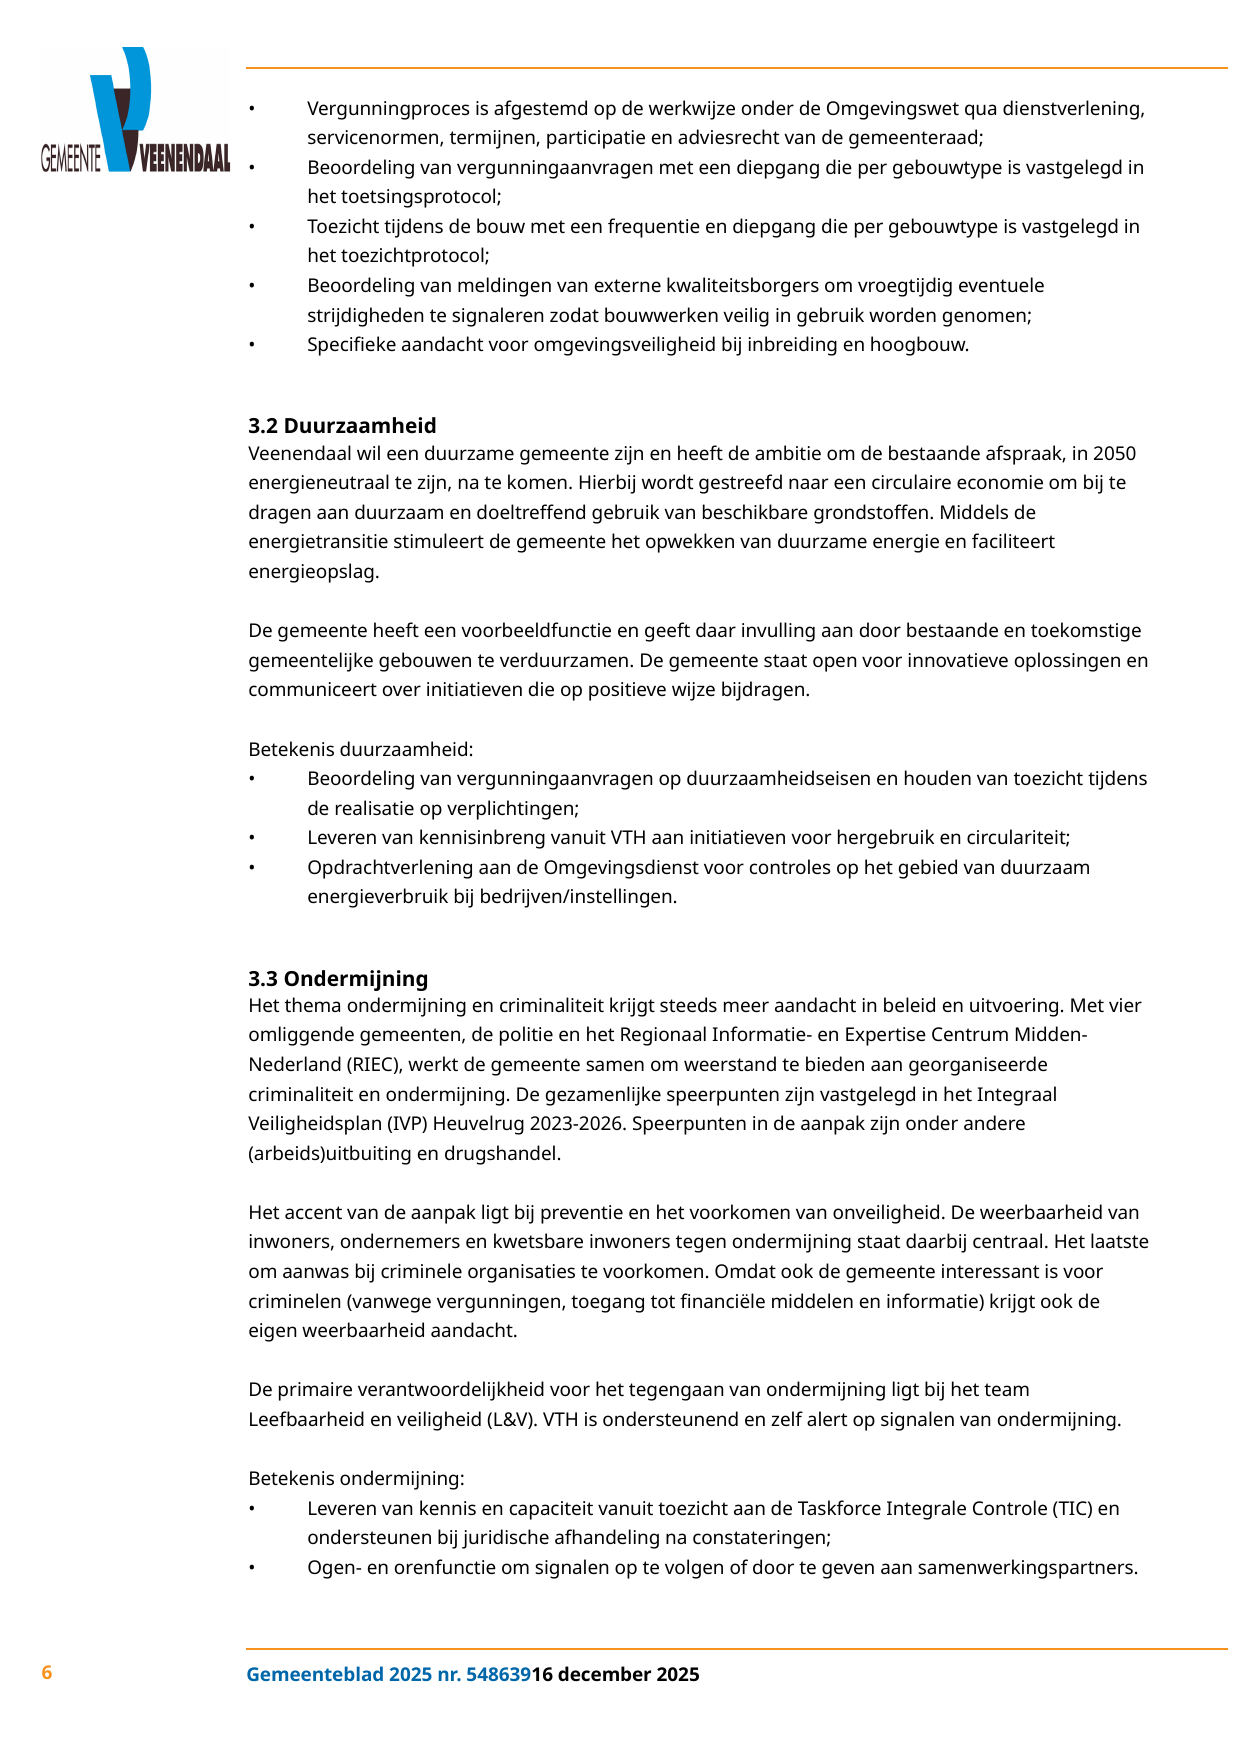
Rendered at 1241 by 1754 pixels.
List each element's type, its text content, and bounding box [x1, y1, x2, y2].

text Betekenis ondermijning: [248, 1465, 1152, 1491]
list Ogen- en orenfunctie om signalen op te volgen of door te geven aan samenwerkingspartners. [248, 1554, 1152, 1580]
list Leveren van kennisinbreng vanuit VTH aan initiatieven voor hergebruik en circulariteit; [248, 824, 1152, 850]
list Toezicht tijdens de bouw met een frequentie en diepgang die per gebouwtype is vastgelegd in het toezichtprotocol; [248, 213, 1152, 268]
text Veenendaal wil een duurzame gemeente zijn en heeft de ambitie om de bestaande afspraak, in 2050 energieneutraal te zijn, na te komen. Hierbij wordt gestreefd naar een circulaire economie om bij te dragen aan duurzaam en doeltreffend gebruik van beschikbare grondstoffen. Middels de energietransitie stimuleert de gemeente het opwekken van duurzame energie en faciliteert energieopslag. [248, 440, 1152, 584]
list Leveren van kennis en capaciteit vanuit toezicht aan de Taskforce Integrale Controle (TIC) en ondersteunen bij juridische afhandeling na constateringen; [248, 1495, 1152, 1550]
list Beoordeling van meldingen van externe kwaliteitsborgers om vroegtijdig eventuele strijdigheden te signaleren zodat bouwwerken veilig in gebruik worden genomen; [248, 272, 1152, 328]
text 3.2 Duurzaamheid [248, 411, 1152, 440]
list Specifieke aandacht voor omgevingsveiligheid bij inbreiding en hoogbouw. [248, 331, 1152, 357]
picture [123, 47, 231, 172]
text Betekenis duurzaamheid: [248, 736, 1152, 761]
list Opdrachtverlening aan de Omgevingsdienst voor controles op het gebied van duurzaam energieverbruik bij bedrijven/instellingen. [248, 854, 1152, 909]
picture [41, 47, 130, 172]
text De primaire verantwoordelijkheid voor het tegengaan van ondermijning ligt bij het team Leefbaarheid en veiligheid (L&V). VTH is ondersteunend en zelf alert op signalen van ondermijning. [248, 1377, 1152, 1432]
text Het accent van de aanpak ligt bij preventie en het voorkomen van onveiligheid. De weerbaarheid van inwoners, ondernemers en kwetsbare inwoners tegen ondermijning staat daarbij centraal. Het laatste om aanwas bij criminele organisaties te voorkomen. Omdat ook de gemeente interessant is voor criminelen (vanwege vergunningen, toegang tot financiële middelen en informatie) krijgt ook de eigen weerbaarheid aandacht. [248, 1199, 1152, 1343]
text De gemeente heeft een voorbeeldfunctie en geeft daar invulling aan door bestaande en toekomstige gemeentelijke gebouwen te verduurzamen. De gemeente staat open voor innovatieve oplossingen en communiceert over initiatieven die op positieve wijze bijdragen. [248, 617, 1152, 702]
text 3.3 Ondermijning [248, 964, 1152, 992]
list Beoordeling van vergunningaanvragen op duurzaamheidseisen en houden van toezicht tijdens de realisatie op verplichtingen; [248, 765, 1152, 821]
text Het thema ondermijning en criminaliteit krijgt steeds meer aandacht in beleid en uitvoering. Met vier omliggende gemeenten, de politie en het Regionaal Informatie- en Expertise Centrum Midden-Nederland (RIEC), werkt de gemeente samen om weerstand te bieden aan georganiseerde criminaliteit en ondermijning. De gezamenlijke speerpunten zijn vastgelegd in het Integraal Veiligheidsplan (IVP) Heuvelrug 2023-2026. Speerpunten in de aanpak zijn onder andere (arbeids)uitbuiting en drugshandel. [248, 992, 1152, 1166]
list Beoordeling van vergunningaanvragen met een diepgang die per gebouwtype is vastgelegd in het toetsingsprotocol; [248, 154, 1152, 209]
list Vergunningproces is afgestemd op de werkwijze onder de Omgevingswet qua dienstverlening, servicenormen, termijnen, participatie en adviesrecht van de gemeenteraad; [248, 95, 1152, 150]
